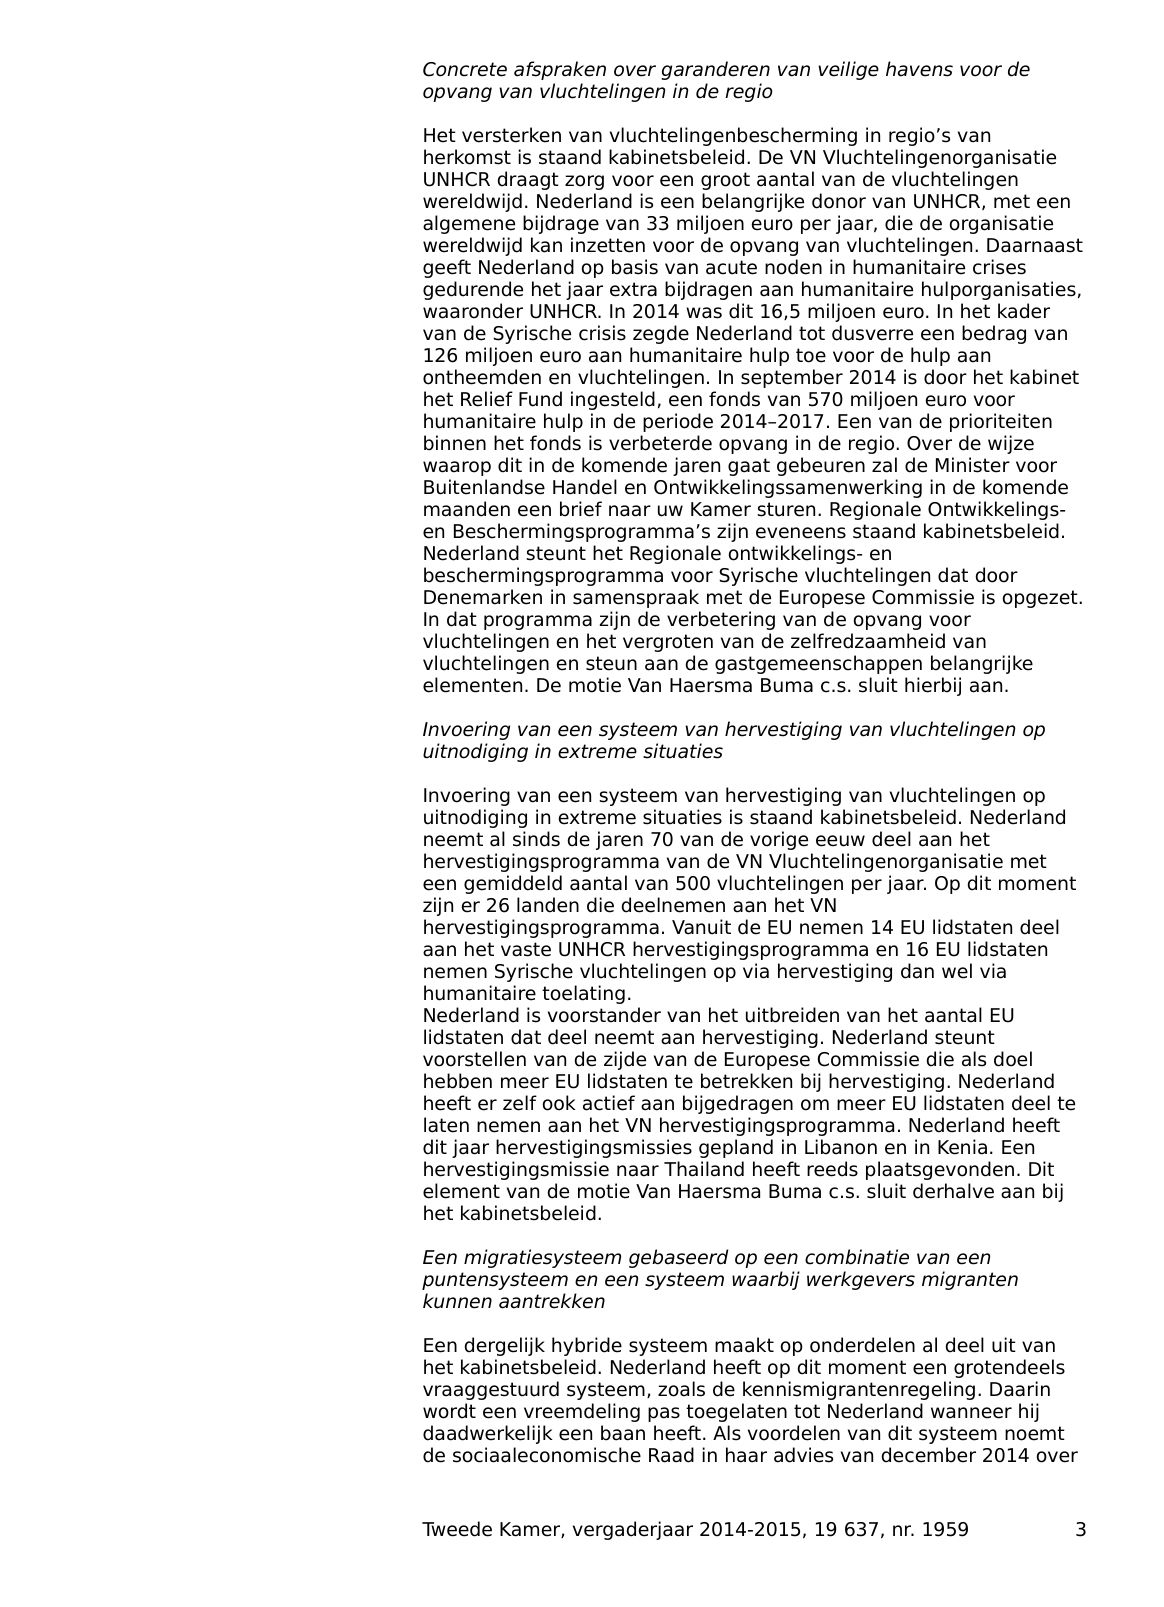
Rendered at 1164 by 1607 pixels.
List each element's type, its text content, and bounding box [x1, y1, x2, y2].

text Nederland is voorstander van het uitbreiden van het aantal EU lidstaten dat deel neemt aan hervestiging. Nederland steunt voorstellen van de zijde van de Europese Commissie die als doel hebben meer EU lidstaten te betrekken bij hervestiging. Nederland heeft er zelf ook actief aan bijgedragen om meer EU lidstaten deel te laten nemen aan het VN hervestigingsprogramma. Nederland heeft dit jaar hervestigingsmissies gepland in Libanon en in Kenia. Een hervestigingsmissie naar Thailand heeft reeds plaatsgevonden. Dit element van de motie Van Haersma Buma c.s. sluit derhalve aan bij het kabinetsbeleid. [422, 1005, 1087, 1224]
subtitle Concrete afspraken over garanderen van veilige havens voor de opvang van vluchtelingen in de regio [422, 59, 1087, 103]
text Het versterken van vluchtelingenbescherming in regio’s van herkomst is staand kabinetsbeleid. De VN Vluchtelingenorganisatie UNHCR draagt zorg voor een groot aantal van de vluchtelingen wereldwijd. Nederland is een belangrijke donor van UNHCR, met een algemene bijdrage van 33 miljoen euro per jaar, die de organisatie wereldwijd kan inzetten voor de opvang van vluchtelingen. Daarnaast geeft Nederland op basis van acute noden in humanitaire crises gedurende het jaar extra bijdragen aan humanitaire hulporganisaties, waaronder UNHCR. In 2014 was dit 16,5 miljoen euro. In het kader van de Syrische crisis zegde Nederland tot dusverre een bedrag van 126 miljoen euro aan humanitaire hulp toe voor de hulp aan ontheemden en vluchtelingen. In september 2014 is door het kabinet het Relief Fund ingesteld, een fonds van 570 miljoen euro voor humanitaire hulp in de periode 2014–2017. Een van de prioriteiten binnen het fonds is verbeterde opvang in de regio. Over de wijze waarop dit in de komende jaren gaat gebeuren zal de Minister voor Buitenlandse Handel en Ontwikkelingssamenwerking in de komende maanden een brief naar uw Kamer sturen. Regionale Ontwikkelings- en Beschermingsprogramma’s zijn eveneens staand kabinetsbeleid. Nederland steunt het Regionale ontwikkelings- en beschermingsprogramma voor Syrische vluchtelingen dat door Denemarken in samenspraak met de Europese Commissie is opgezet. In dat programma zijn de verbetering van de opvang voor vluchtelingen en het vergroten van de zelfredzaamheid van vluchtelingen en steun aan de gastgemeenschappen belangrijke elementen. De motie Van Haersma Buma c.s. sluit hierbij aan. [422, 125, 1087, 697]
subtitle Een migratiesysteem gebaseerd op een combinatie van een puntensysteem en een systeem waarbij werkgevers migranten kunnen aantrekken [422, 1247, 1087, 1313]
subtitle Invoering van een systeem van hervestiging van vluchtelingen op uitnodiging in extreme situaties [422, 719, 1087, 763]
text Invoering van een systeem van hervestiging van vluchtelingen op uitnodiging in extreme situaties is staand kabinetsbeleid. Nederland neemt al sinds de jaren 70 van de vorige eeuw deel aan het hervestigingsprogramma van de VN Vluchtelingenorganisatie met een gemiddeld aantal van 500 vluchtelingen per jaar. Op dit moment zijn er 26 landen die deelnemen aan het VN hervestigingsprogramma. Vanuit de EU nemen 14 EU lidstaten deel aan het vaste UNHCR hervestigingsprogramma en 16 EU lidstaten nemen Syrische vluchtelingen op via hervestiging dan wel via humanitaire toelating. [422, 785, 1087, 1005]
text Een dergelijk hybride systeem maakt op onderdelen al deel uit van het kabinetsbeleid. Nederland heeft op dit moment een grotendeels vraaggestuurd systeem, zoals de kennismigrantenregeling. Daarin wordt een vreemdeling pas toegelaten tot Nederland wanneer hij daadwerkelijk een baan heeft. Als voordelen van dit systeem noemt de sociaaleconomische Raad in haar advies van december 2014 over [422, 1335, 1087, 1467]
